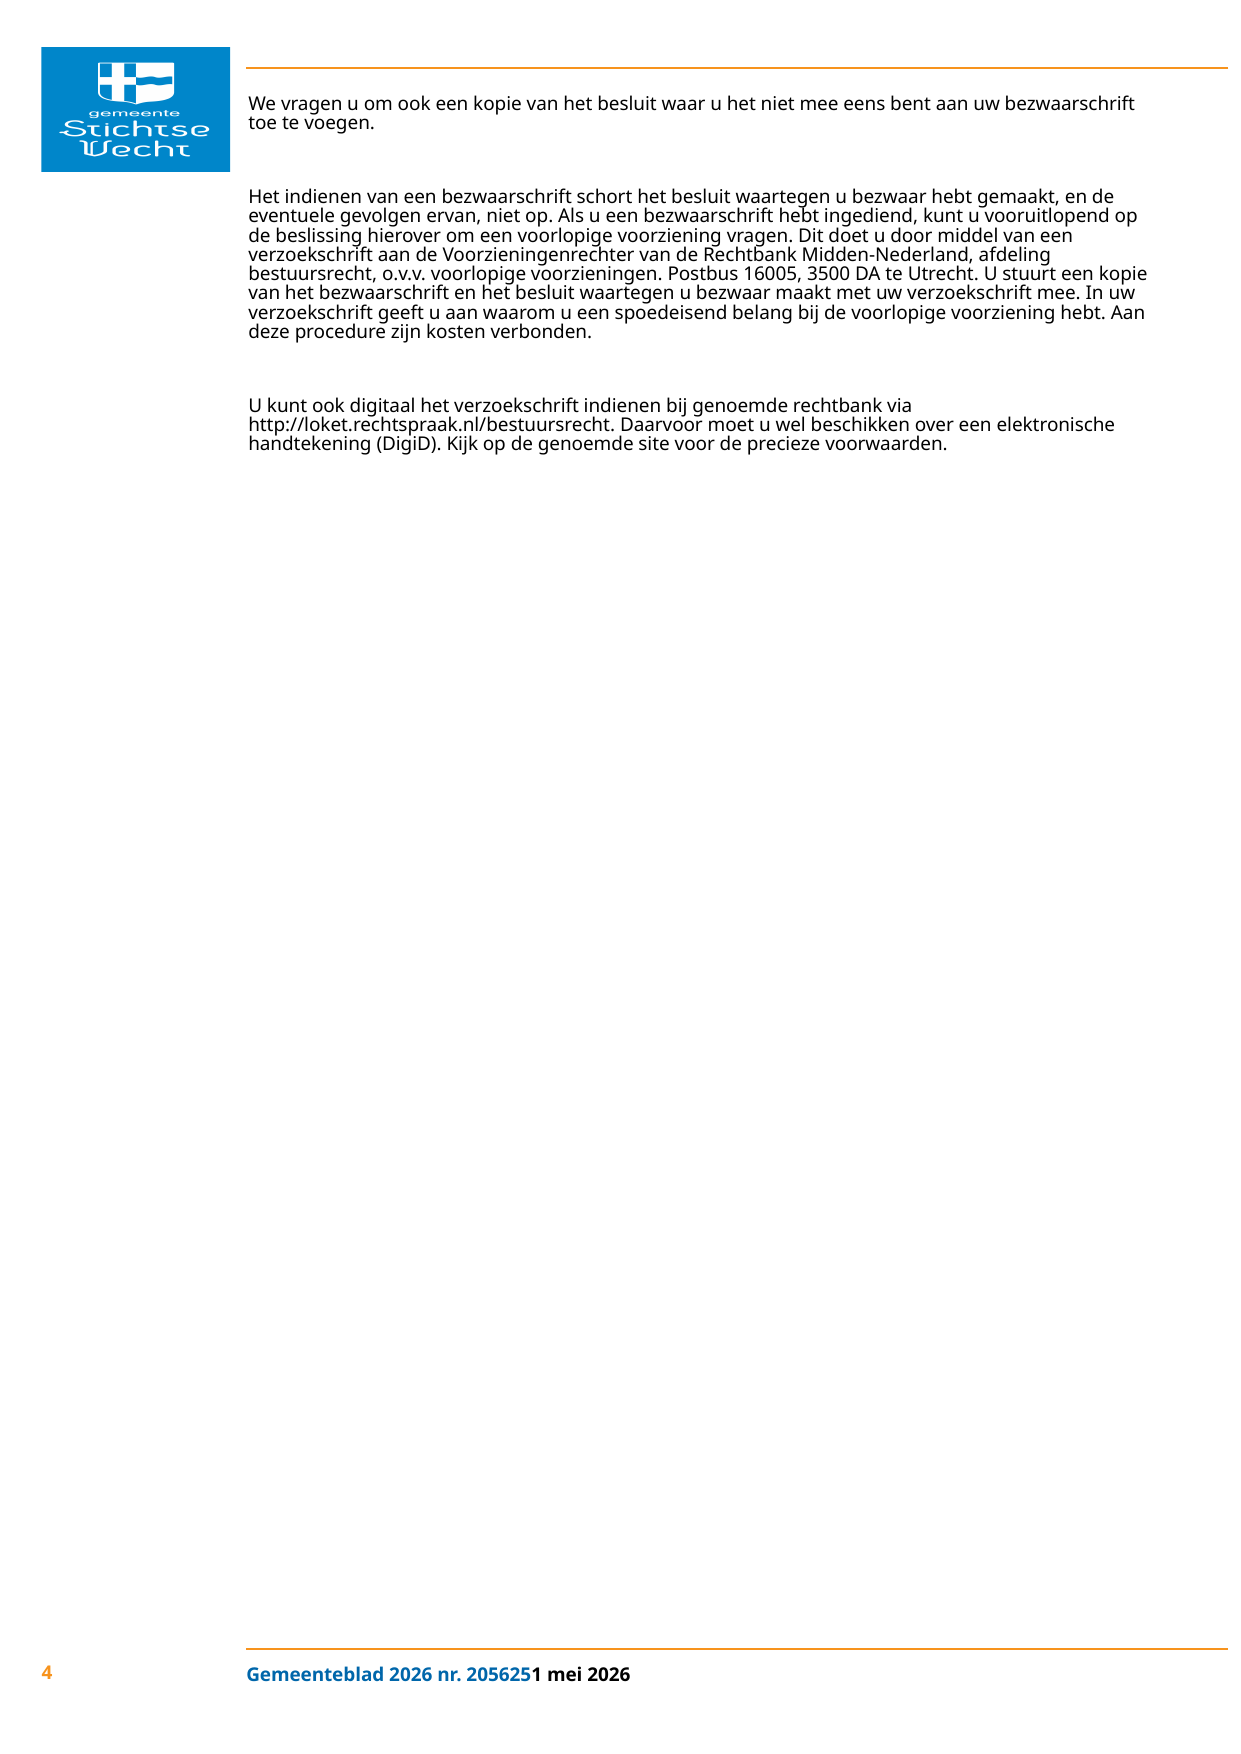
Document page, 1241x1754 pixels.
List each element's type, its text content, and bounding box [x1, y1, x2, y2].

picture [137, 63, 174, 103]
text Het indienen van een bezwaarschrift schort het besluit waartegen u bezwaar hebt gemaakt, en de eventuele gevolgen ervan, niet op. Als u een bezwaarschrift hebt ingediend, kunt u vooruitlopend op de beslissing hierover om een voorlopige voorziening vragen. Dit doet u door middel van een verzoekschrift aan de Voorzieningenrechter van de Rechtbank Midden-Nederland, afdeling bestuursrecht, o.v.v. voorlopige voorzieningen. Postbus 16005, 3500 DA te Utrecht. U stuurt een kopie van het bezwaarschrift en het besluit waartegen u bezwaar maakt met uw verzoekschrift mee. In uw verzoekschrift geeft u aan waarom u een spoedeisend belang bij de voorlopige voorziening hebt. Aan deze procedure zijn kosten verbonden. [248, 188, 1152, 342]
picture [99, 63, 135, 101]
text U kunt ook digitaal het verzoekschrift indienen bij genoemde rechtbank via http://loket.rechtspraak.nl/bestuursrecht. Daarvoor moet u wel beschikken over een elektronische handtekening (DigiD). Kijk op de genoemde site voor de precieze voorwaarden. [248, 397, 1152, 455]
text We vragen u om ook een kopie van het besluit waar u het niet mee eens bent aan uw bezwaarschrift toe te voegen. [248, 95, 1152, 133]
